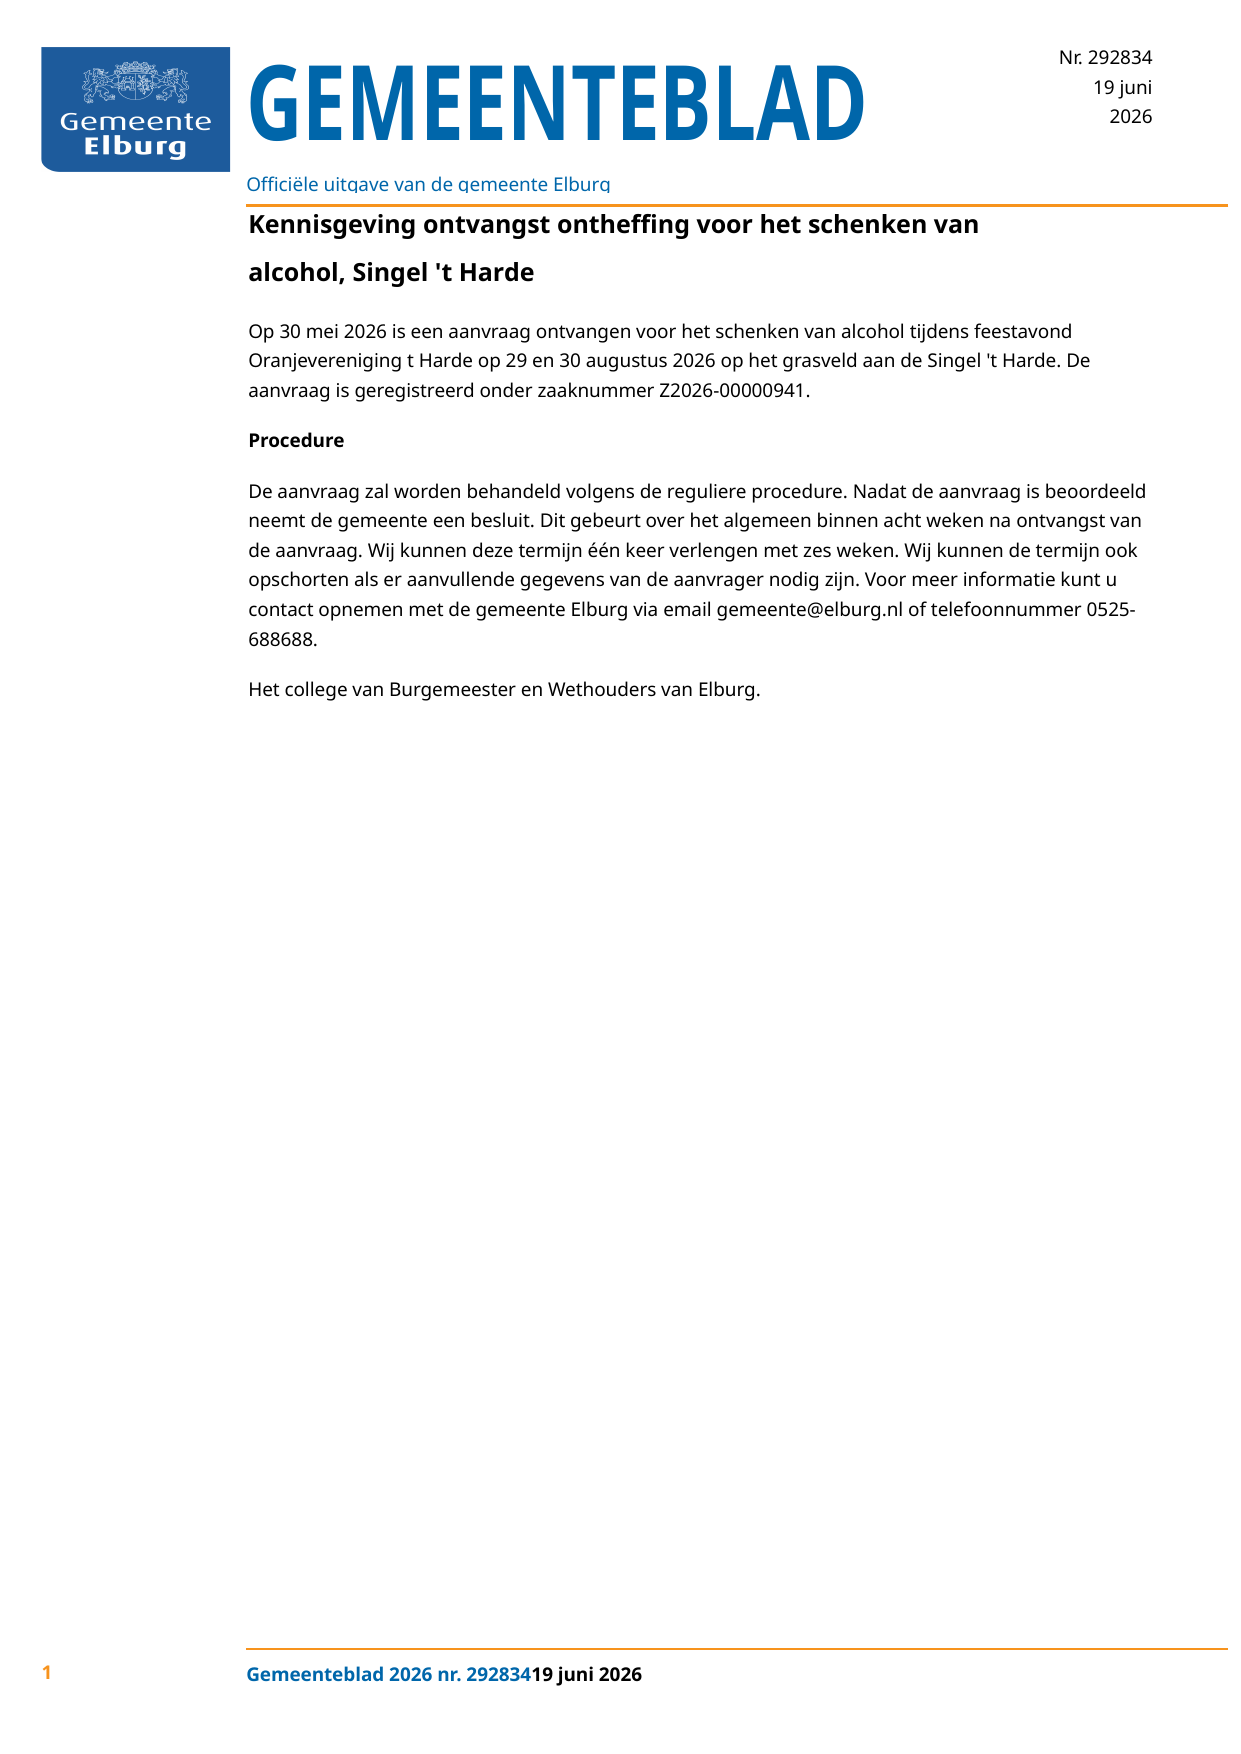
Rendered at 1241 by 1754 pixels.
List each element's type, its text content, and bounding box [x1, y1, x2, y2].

text Procedure [248, 427, 1152, 453]
text Het college van Burgemeester en Wethouders van Elburg. [248, 676, 1152, 702]
text De aanvraag zal worden behandeld volgens de reguliere procedure. Nadat de aanvraag is beoordeeld neemt de gemeente een besluit. Dit gebeurt over het algemeen binnen acht weken na ontvangst van de aanvraag. Wij kunnen deze termijn één keer verlengen met zes weken. Wij kunnen de termijn ook opschorten als er aanvullende gegevens van de aanvrager nodig zijn. Voor meer informatie kunt u contact opnemen met de gemeente Elburg via email gemeente@elburg.nl of telefoonnummer 0525-688688. [248, 478, 1152, 652]
picture [41, 47, 231, 172]
text Kennisgeving ontvangst ontheffing voor het schenken van alcohol, Singel 't Harde [248, 207, 1152, 288]
text Op 30 mei 2026 is een aanvraag ontvangen voor het schenken van alcohol tijdens feestavond Oranjevereniging t Harde op 29 en 30 augustus 2026 op het grasveld aan de Singel 't Harde. De aanvraag is geregistreerd onder zaaknummer Z2026-00000941. [248, 318, 1152, 403]
